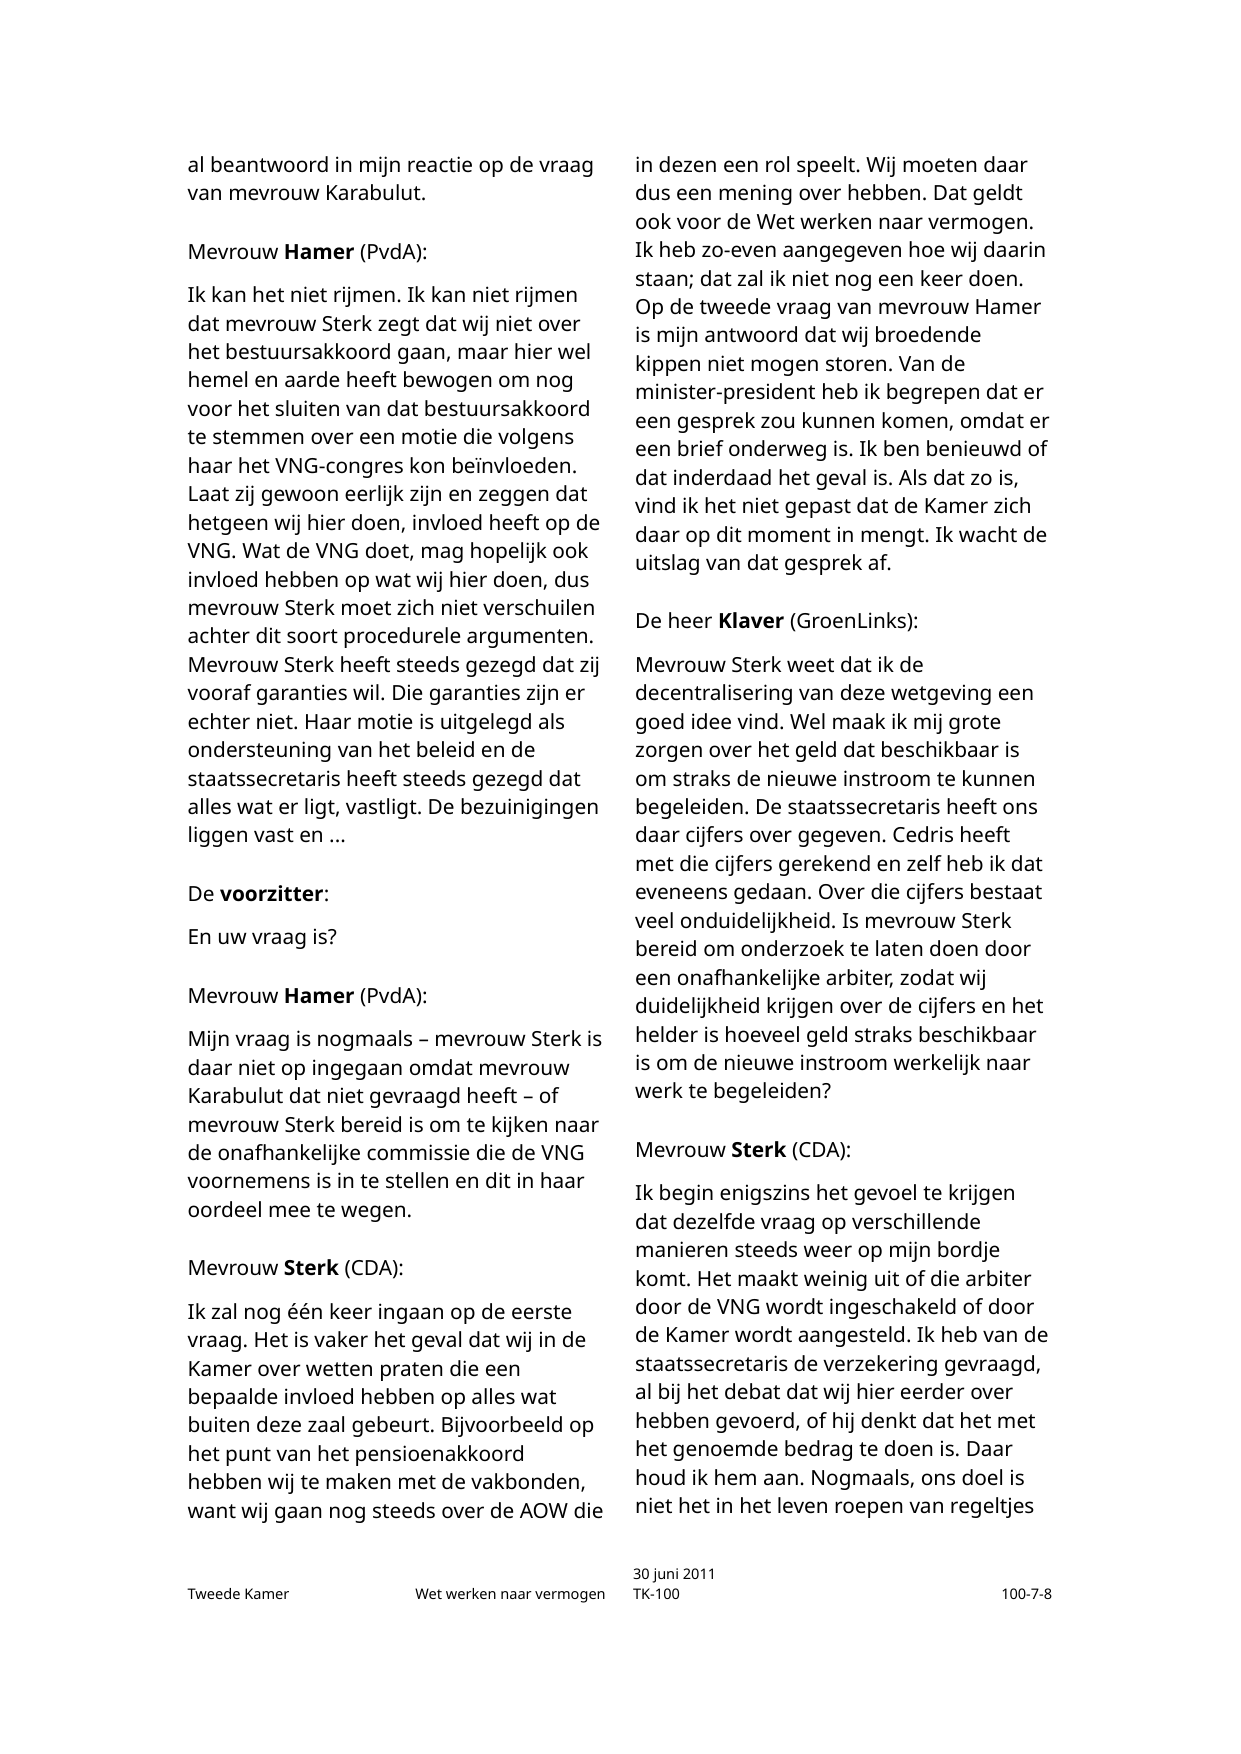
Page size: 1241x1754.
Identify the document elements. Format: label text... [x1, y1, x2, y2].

text Mevrouw Hamer (PvdA): [187, 981, 605, 1009]
text Ik zal nog één keer ingaan op de eerste vraag. Het is vaker het geval dat wij in de Kamer over wetten praten die een bepaalde invloed hebben op alles wat buiten deze zaal gebeurt. Bijvoorbeeld op het punt van het pensioenakkoord hebben wij te maken met de vakbonden, want wij gaan nog steeds over de AOW die [187, 1297, 605, 1524]
text Mijn vraag is nogmaals – mevrouw Sterk is daar niet op ingegaan omdat mevrouw Karabulut dat niet gevraagd heeft – of mevrouw Sterk bereid is om te kijken naar de onafhankelijke commissie die de VNG voornemens is in te stellen en dit in haar oordeel mee te wegen. [187, 1024, 605, 1223]
text Ik kan het niet rijmen. Ik kan niet rijmen dat mevrouw Sterk zegt dat wij niet over het bestuursakkoord gaan, maar hier wel hemel en aarde heeft bewogen om nog voor het sluiten van dat bestuursakkoord te stemmen over een motie die volgens haar het VNG-congres kon beïnvloeden. Laat zij gewoon eerlijk zijn en zeggen dat hetgeen wij hier doen, invloed heeft op de VNG. Wat de VNG doet, mag hopelijk ook invloed hebben op wat wij hier doen, dus mevrouw Sterk moet zich niet verschuilen achter dit soort procedurele argumenten. [187, 280, 605, 650]
text Op de tweede vraag van mevrouw Hamer is mijn antwoord dat wij broedende kippen niet mogen storen. Van de minister-president heb ik begrepen dat er een gesprek zou kunnen komen, omdat er een brief onderweg is. Ik ben benieuwd of dat inderdaad het geval is. Als dat zo is, vind ik het niet gepast dat de Kamer zich daar op dit moment in mengt. Ik wacht de uitslag van dat gesprek af. [635, 292, 1053, 577]
text Mevrouw Hamer (PvdA): [187, 237, 605, 265]
text al beantwoord in mijn reactie op de vraag van mevrouw Karabulut. [187, 150, 605, 207]
text in dezen een rol speelt. Wij moeten daar dus een mening over hebben. Dat geldt ook voor de Wet werken naar vermogen. Ik heb zo-even aangegeven hoe wij daarin staan; dat zal ik niet nog een keer doen. [635, 150, 1053, 292]
text Mevrouw Sterk (CDA): [187, 1253, 605, 1282]
text En uw vraag is? [187, 922, 605, 951]
text Mevrouw Sterk (CDA): [635, 1135, 1053, 1163]
text Mevrouw Sterk weet dat ik de decentralisering van deze wetgeving een goed idee vind. Wel maak ik mij grote zorgen over het geld dat beschikbaar is om straks de nieuwe instroom te kunnen begeleiden. De staatssecretaris heeft ons daar cijfers over gegeven. Cedris heeft met die cijfers gerekend en zelf heb ik dat eveneens gedaan. Over die cijfers bestaat veel onduidelijkheid. Is mevrouw Sterk bereid om onderzoek te laten doen door een onafhankelijke arbiter, zodat wij duidelijkheid krijgen over de cijfers en het helder is hoeveel geld straks beschikbaar is om de nieuwe instroom werkelijk naar werk te begeleiden? [635, 650, 1053, 1105]
text Mevrouw Sterk heeft steeds gezegd dat zij vooraf garanties wil. Die garanties zijn er echter niet. Haar motie is uitgelegd als ondersteuning van het beleid en de staatssecretaris heeft steeds gezegd dat alles wat er ligt, vastligt. De bezuinigingen liggen vast en ... [187, 650, 605, 849]
text De voorzitter: [187, 879, 605, 907]
text Ik begin enigszins het gevoel te krijgen dat dezelfde vraag op verschillende manieren steeds weer op mijn bordje komt. Het maakt weinig uit of die arbiter door de VNG wordt ingeschakeld of door de Kamer wordt aangesteld. Ik heb van de staatssecretaris de verzekering gevraagd, al bij het debat dat wij hier eerder over hebben gevoerd, of hij denkt dat het met het genoemde bedrag te doen is. Daar houd ik hem aan. Nogmaals, ons doel is niet het in het leven roepen van regeltjes [635, 1178, 1053, 1520]
text De heer Klaver (GroenLinks): [635, 607, 1053, 635]
